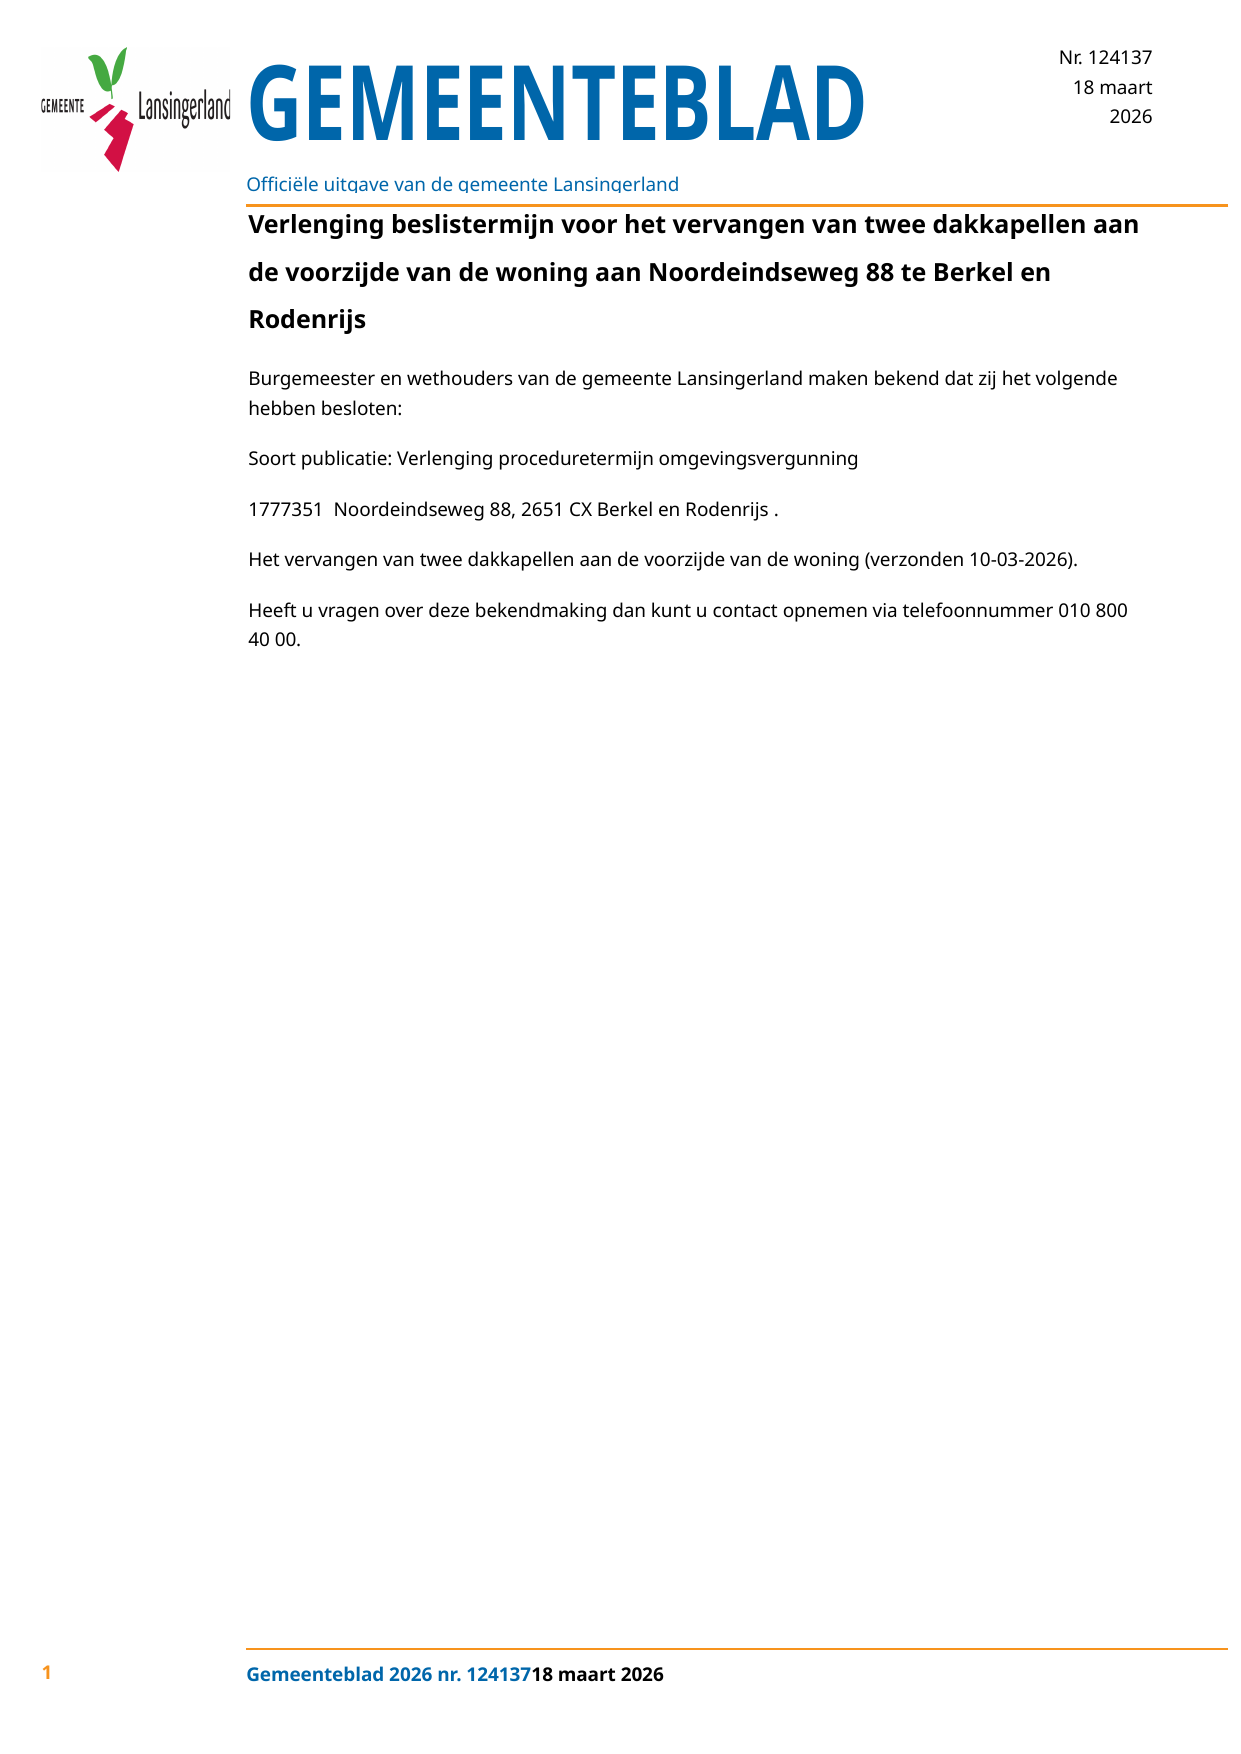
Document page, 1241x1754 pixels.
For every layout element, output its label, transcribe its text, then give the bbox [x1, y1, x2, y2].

text Heeft u vragen over deze bekendmaking dan kunt u contact opnemen via telefoonnummer 010 800 40 00. [248, 597, 1152, 652]
text Soort publicatie: Verlenging proceduretermijn omgevingsvergunning [248, 446, 1152, 471]
text Burgemeester en wethouders van de gemeente Lansingerland maken bekend dat zij het volgende hebben besloten: [248, 366, 1152, 421]
picture [41, 47, 231, 172]
text Het vervangen van twee dakkapellen aan de voorzijde van de woning (verzonden 10-03-2026). [248, 546, 1152, 572]
text Verlenging beslistermijn voor het vervangen van twee dakkapellen aan de voorzijde van de woning aan Noordeindseweg 88 te Berkel en Rodenrijs [248, 207, 1152, 336]
text 1777351 Noordeindseweg 88, 2651 CX Berkel en Rodenrijs . [248, 496, 1152, 522]
